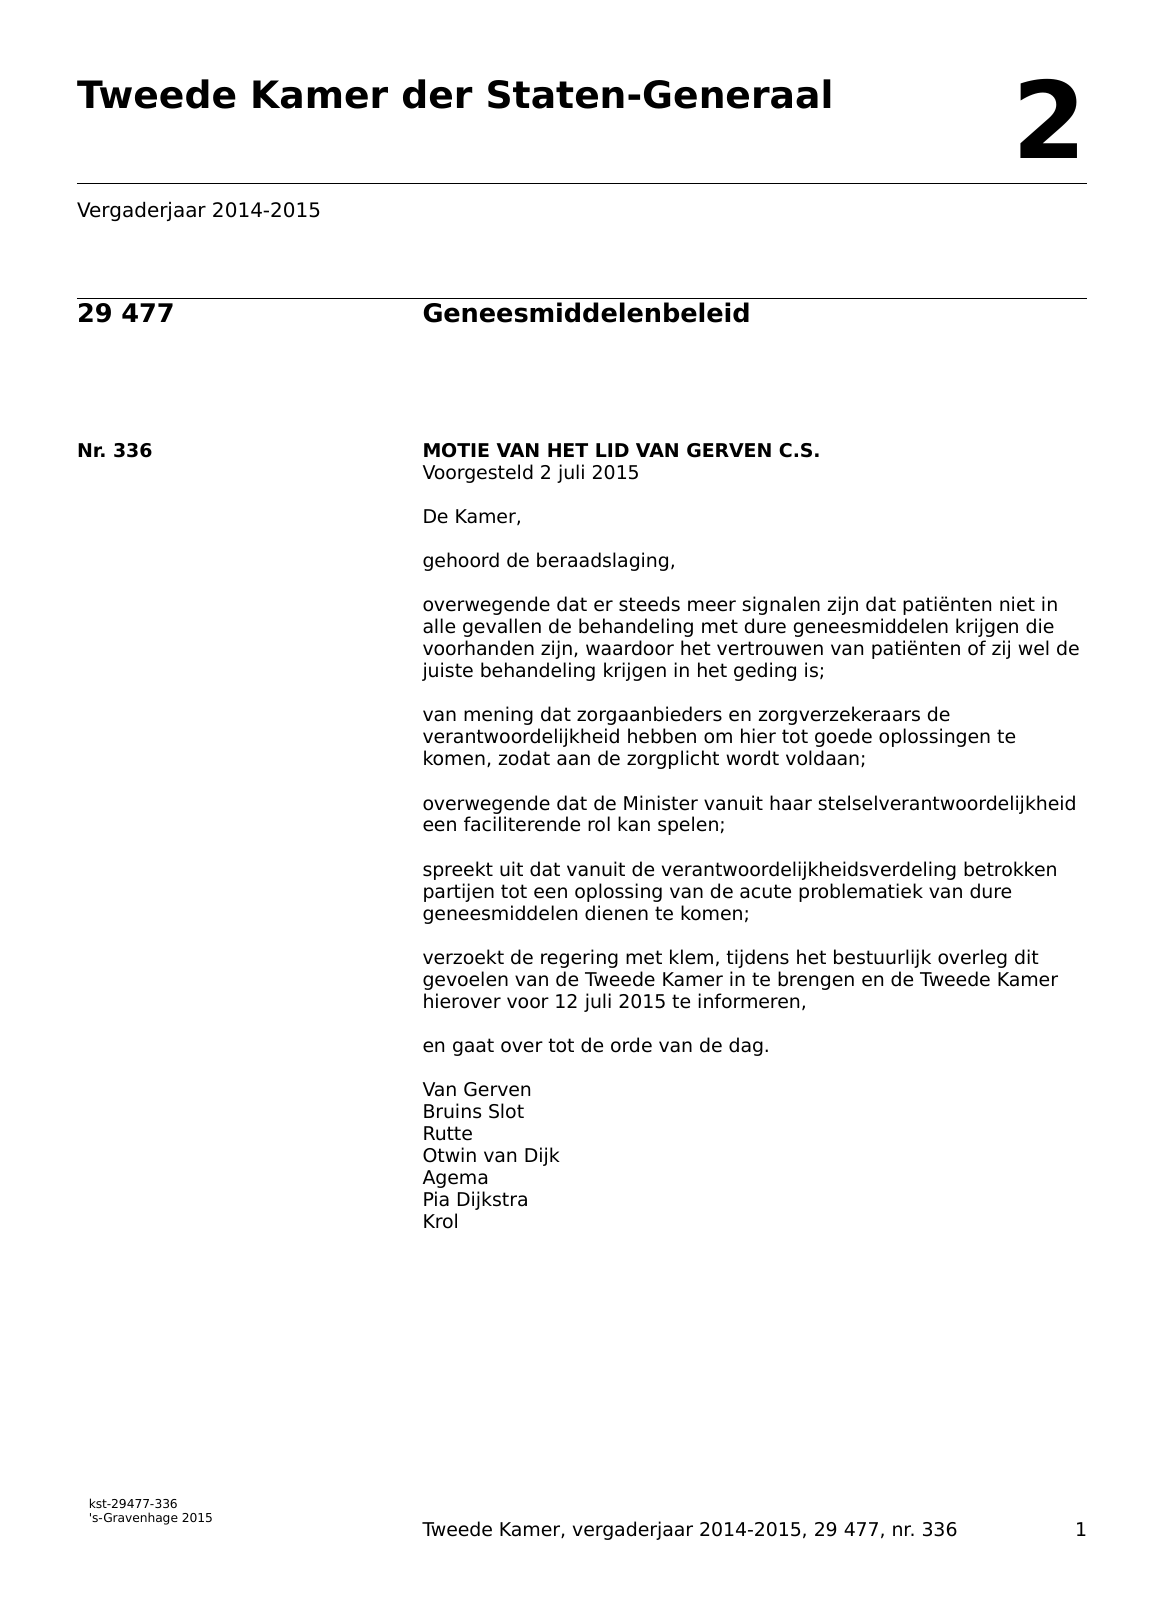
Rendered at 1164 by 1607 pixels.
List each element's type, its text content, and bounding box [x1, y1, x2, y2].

table_header Tweede Kamer der Staten-Generaal [77, 59, 886, 183]
text Bruins Slot [422, 1101, 1087, 1123]
text en gaat over tot de orde van de dag. [422, 1035, 1087, 1057]
text van mening dat zorgaanbieders en zorgverzekeraars de verantwoordelijkheid hebben om hier tot goede oplossingen te komen, zodat aan de zorgplicht wordt voldaan; [422, 704, 1087, 770]
text Krol [422, 1211, 1087, 1233]
text Rutte [422, 1123, 1087, 1145]
subtitle Nr. 336 MOTIE VAN HET LID VAN GERVEN C.S. [77, 440, 1087, 462]
text Agema [422, 1167, 1087, 1189]
text Voorgesteld 2 juli 2015 [422, 462, 1087, 484]
text Otwin van Dijk [422, 1145, 1087, 1167]
subtitle 29 477 Geneesmiddelenbeleid [77, 299, 1087, 329]
table_cell Vergaderjaar 2014-2015 [77, 184, 1087, 298]
text overwegende dat de Minister vanuit haar stelselverantwoordelijkheid een faciliterende rol kan spelen; [422, 792, 1087, 836]
table_header 2 [886, 59, 1087, 183]
text kst-29477-336 [88, 1497, 323, 1511]
text 's-Gravenhage 2015 [88, 1511, 323, 1525]
text Van Gerven [422, 1079, 1087, 1101]
text gehoord de beraadslaging, [422, 550, 1087, 572]
text overwegende dat er steeds meer signalen zijn dat patiënten niet in alle gevallen de behandeling met dure geneesmiddelen krijgen die voorhanden zijn, waardoor het vertrouwen van patiënten of zij wel de juiste behandeling krijgen in het geding is; [422, 594, 1087, 682]
text De Kamer, [422, 506, 1087, 528]
text verzoekt de regering met klem, tijdens het bestuurlijk overleg dit gevoelen van de Tweede Kamer in te brengen en de Tweede Kamer hierover voor 12 juli 2015 te informeren, [422, 947, 1087, 1013]
text Pia Dijkstra [422, 1189, 1087, 1211]
text spreekt uit dat vanuit de verantwoordelijkheidsverdeling betrokken partijen tot een oplossing van de acute problematiek van dure geneesmiddelen dienen te komen; [422, 858, 1087, 924]
